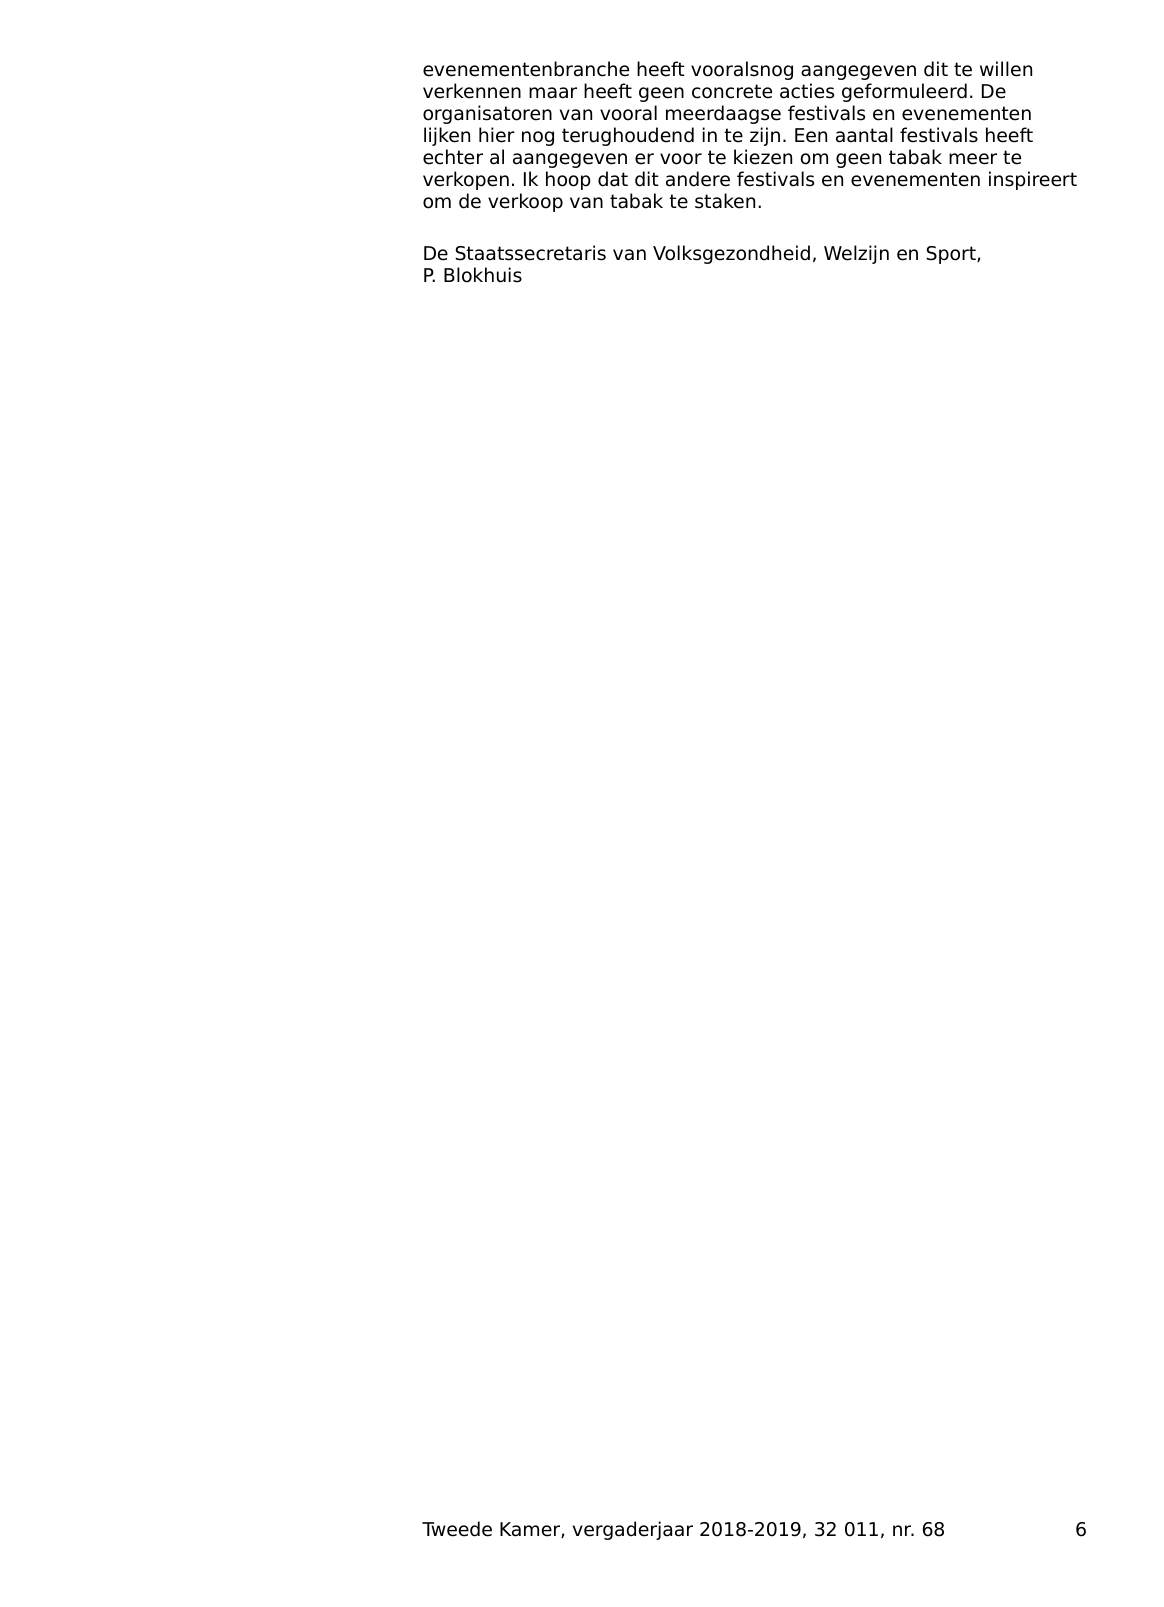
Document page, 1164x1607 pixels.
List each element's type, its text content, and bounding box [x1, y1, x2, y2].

text De Staatssecretaris van Volksgezondheid, Welzijn en Sport, P. Blokhuis [422, 243, 1087, 287]
text evenementenbranche heeft vooralsnog aangegeven dit te willen verkennen maar heeft geen concrete acties geformuleerd. De organisatoren van vooral meerdaagse festivals en evenementen lijken hier nog terughoudend in te zijn. Een aantal festivals heeft echter al aangegeven er voor te kiezen om geen tabak meer te verkopen. Ik hoop dat dit andere festivals en evenementen inspireert om de verkoop van tabak te staken. [422, 59, 1087, 213]
